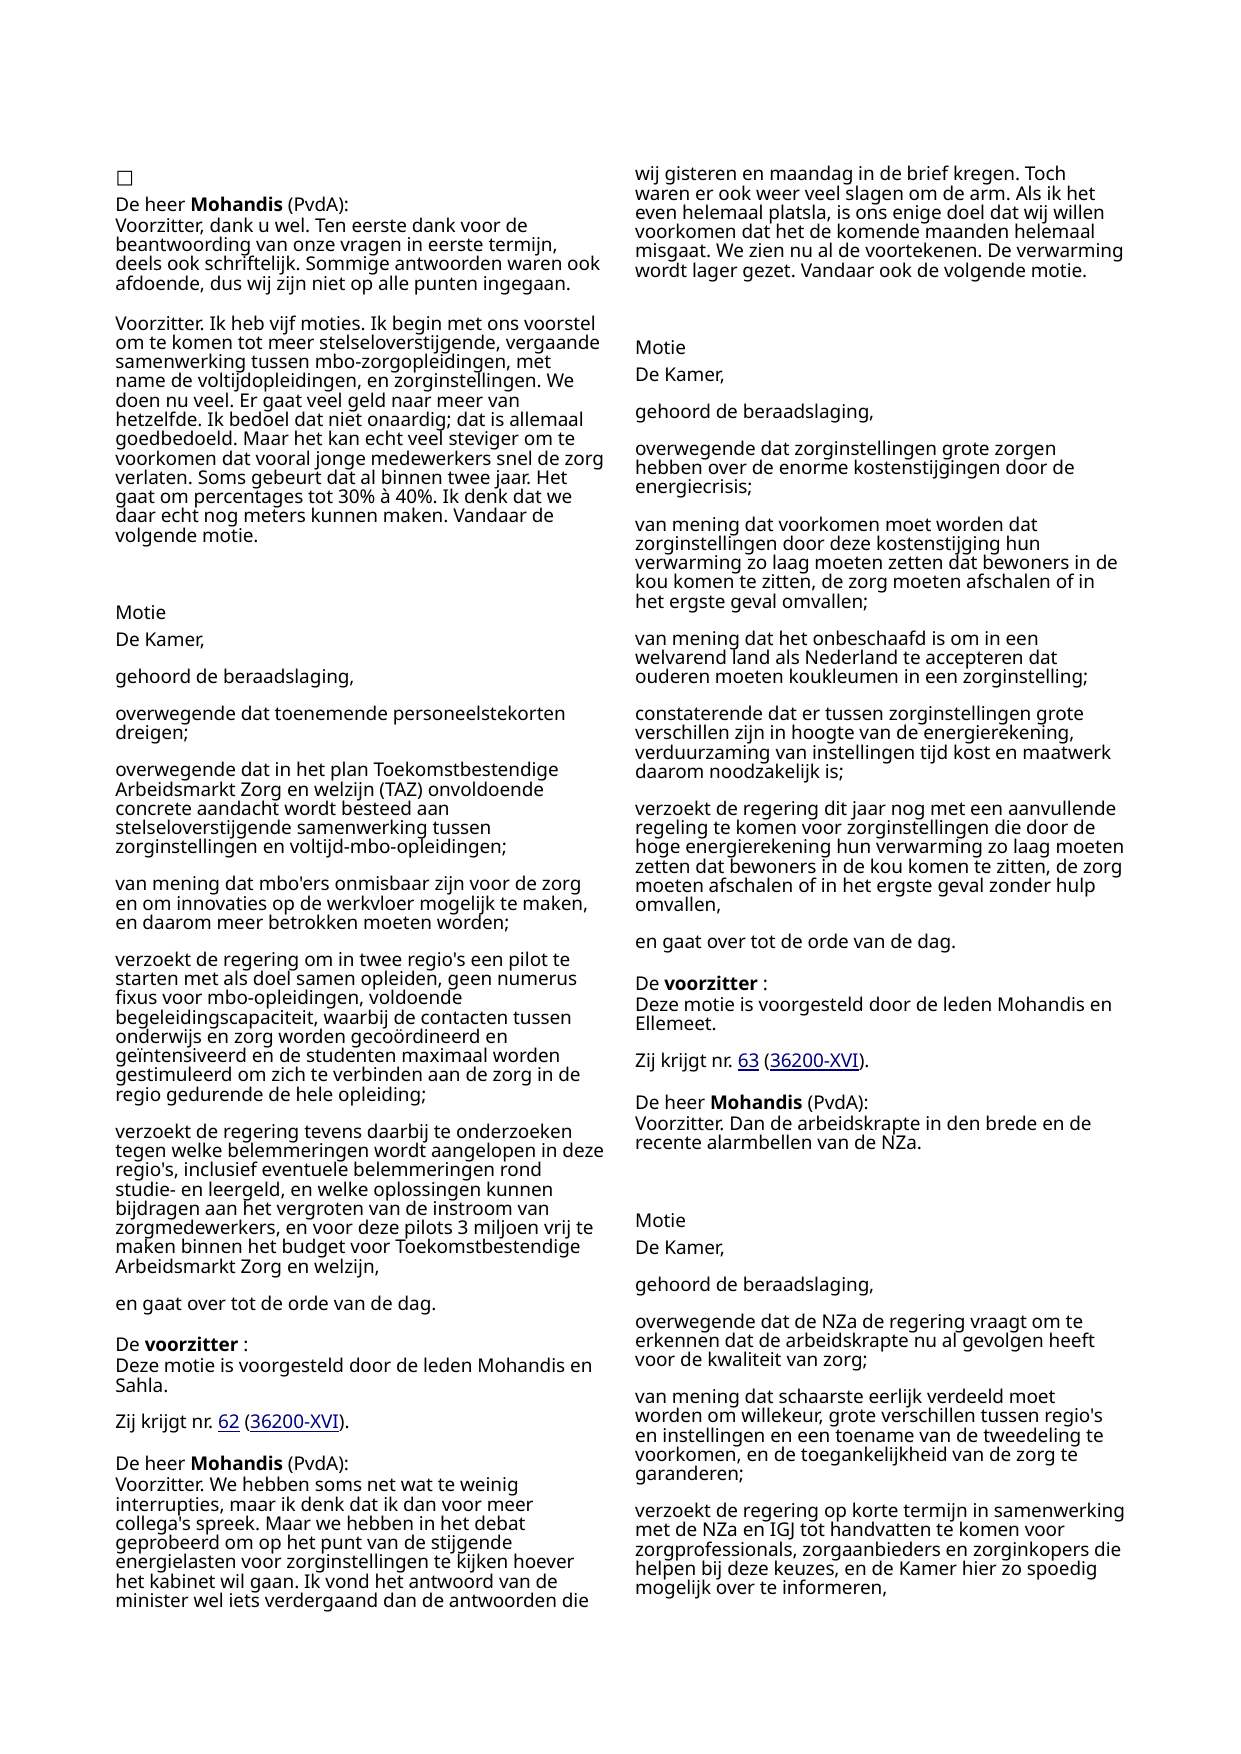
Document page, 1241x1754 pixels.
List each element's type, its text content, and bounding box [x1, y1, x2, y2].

text De voorzitter : [115, 1332, 605, 1357]
text De Kamer, [115, 631, 605, 650]
text van mening dat voorkomen moet worden dat zorginstellingen door deze kostenstijging hun verwarming zo laag moeten zetten dat bewoners in de kou komen te zitten, de zorg moeten afschalen of in het ergste geval omvallen; [635, 516, 1125, 612]
text wij gisteren en maandag in de brief kregen. Toch waren er ook weer veel slagen om de arm. Als ik het even helemaal platsla, is ons enige doel dat wij willen voorkomen dat het de komende maanden helemaal misgaat. We zien nu al de voortekenen. De verwarming wordt lager gezet. Vandaar ook de volgende motie. [635, 165, 1125, 281]
text gehoord de beraadslaging, [115, 668, 605, 687]
text Voorzitter, dank u wel. Ten eerste dank voor de beantwoording van onze vragen in eerste termijn, deels ook schriftelijk. Sommige antwoorden waren ook afdoende, dus wij zijn niet op alle punten ingegaan. [115, 217, 605, 294]
text gehoord de beraadslaging, [635, 1276, 1125, 1295]
text Deze motie is voorgesteld door de leden Mohandis en Ellemeet. [635, 996, 1125, 1034]
text ⬜ [115, 165, 605, 191]
text verzoekt de regering op korte termijn in samenwerking met de NZa en IGJ tot handvatten te komen voor zorgprofessionals, zorgaanbieders en zorginkopers die helpen bij deze keuzes, en de Kamer hier zo spoedig mogelijk over te informeren, [635, 1502, 1125, 1598]
text verzoekt de regering tevens daarbij te onderzoeken tegen welke belemmeringen wordt aangelopen in deze regio's, inclusief eventuele belemmeringen rond studie- en leergeld, en welke oplossingen kunnen bijdragen aan het vergroten van de instroom van zorgmedewerkers, en voor deze pilots 3 miljoen vrij te maken binnen het budget voor Toekomstbestendige Arbeidsmarkt Zorg en welzijn, [115, 1123, 605, 1277]
text constaterende dat er tussen zorginstellingen grote verschillen zijn in hoogte van de energierekening, verduurzaming van instellingen tijd kost en maatwerk daarom noodzakelijk is; [635, 705, 1125, 782]
text verzoekt de regering dit jaar nog met een aanvullende regeling te komen voor zorginstellingen die door de hoge energierekening hun verwarming zo laag moeten zetten dat bewoners in de kou komen te zitten, de zorg moeten afschalen of in het ergste geval zonder hulp omvallen, [635, 800, 1125, 916]
text en gaat over tot de orde van de dag. [635, 933, 1125, 952]
text van mening dat schaarste eerlijk verdeeld moet worden om willekeur, grote verschillen tussen regio's en instellingen en een toename van de tweedeling te voorkomen, en de toegankelijkheid van de zorg te garanderen; [635, 1388, 1125, 1484]
text Zij krijgt nr. 63 (36200-XVI). [635, 1052, 1125, 1071]
text Motie [115, 599, 605, 625]
text en gaat over tot de orde van de dag. [115, 1294, 605, 1314]
text Voorzitter. Dan de arbeidskrapte in den brede en de recente alarmbellen van de NZa. [635, 1115, 1125, 1153]
text overwegende dat de NZa de regering vraagt om te erkennen dat de arbeidskrapte nu al gevolgen heeft voor de kwaliteit van zorg; [635, 1313, 1125, 1370]
text van mening dat mbo'ers onmisbaar zijn voor de zorg en om innovaties op de werkvloer mogelijk te maken, en daarom meer betrokken moeten worden; [115, 875, 605, 933]
text De heer Mohandis (PvdA): [115, 191, 605, 217]
text gehoord de beraadslaging, [635, 403, 1125, 422]
text Deze motie is voorgesteld door de leden Mohandis en Sahla. [115, 1357, 605, 1396]
text Motie [635, 1207, 1125, 1233]
text De heer Mohandis (PvdA): [635, 1089, 1125, 1115]
text overwegende dat in het plan Toekomstbestendige Arbeidsmarkt Zorg en welzijn (TAZ) onvoldoende concrete aandacht wordt besteed aan stelseloverstijgende samenwerking tussen zorginstellingen en voltijd-mbo-opleidingen; [115, 761, 605, 858]
text De Kamer, [635, 1239, 1125, 1258]
text De Kamer, [635, 366, 1125, 385]
text verzoekt de regering om in twee regio's een pilot te starten met als doel samen opleiden, geen numerus fixus voor mbo-opleidingen, voldoende begeleidingscapaciteit, waarbij de contacten tussen onderwijs en zorg worden gecoördineerd en geïntensiveerd en de studenten maximaal worden gestimuleerd om zich te verbinden aan de zorg in de regio gedurende de hele opleiding; [115, 951, 605, 1105]
text Voorzitter. We hebben soms net wat te weinig interrupties, maar ik denk dat ik dan voor meer collega's spreek. Maar we hebben in het debat geprobeerd om op het punt van de stijgende energielasten voor zorginstellingen te kijken hoever het kabinet wil gaan. Ik vond het antwoord van de minister wel iets verdergaand dan de antwoorden die [115, 1476, 605, 1611]
text van mening dat het onbeschaafd is om in een welvarend land als Nederland te accepteren dat ouderen moeten koukleumen in een zorginstelling; [635, 629, 1125, 687]
text overwegende dat zorginstellingen grote zorgen hebben over de enorme kostenstijgingen door de energiecrisis; [635, 440, 1125, 498]
text overwegende dat toenemende personeelstekorten dreigen; [115, 705, 605, 743]
text Voorzitter. Ik heb vijf moties. Ik begin met ons voorstel om te komen tot meer stelseloverstijgende, vergaande samenwerking tussen mbo-zorgopleidingen, met name de voltijdopleidingen, en zorginstellingen. We doen nu veel. Er gaat veel geld naar meer van hetzelfde. Ik bedoel dat niet onaardig; dat is allemaal goedbedoeld. Maar het kan echt veel steviger om te voorkomen dat vooral jonge medewerkers snel de zorg verlaten. Soms gebeurt dat al binnen twee jaar. Het gaat om percentages tot 30% à 40%. Ik denk dat we daar echt nog meters kunnen maken. Vandaar de volgende motie. [115, 315, 605, 546]
text Zij krijgt nr. 62 (36200-XVI). [115, 1413, 605, 1433]
text De heer Mohandis (PvdA): [115, 1451, 605, 1476]
text Motie [635, 334, 1125, 360]
text De voorzitter : [635, 970, 1125, 996]
